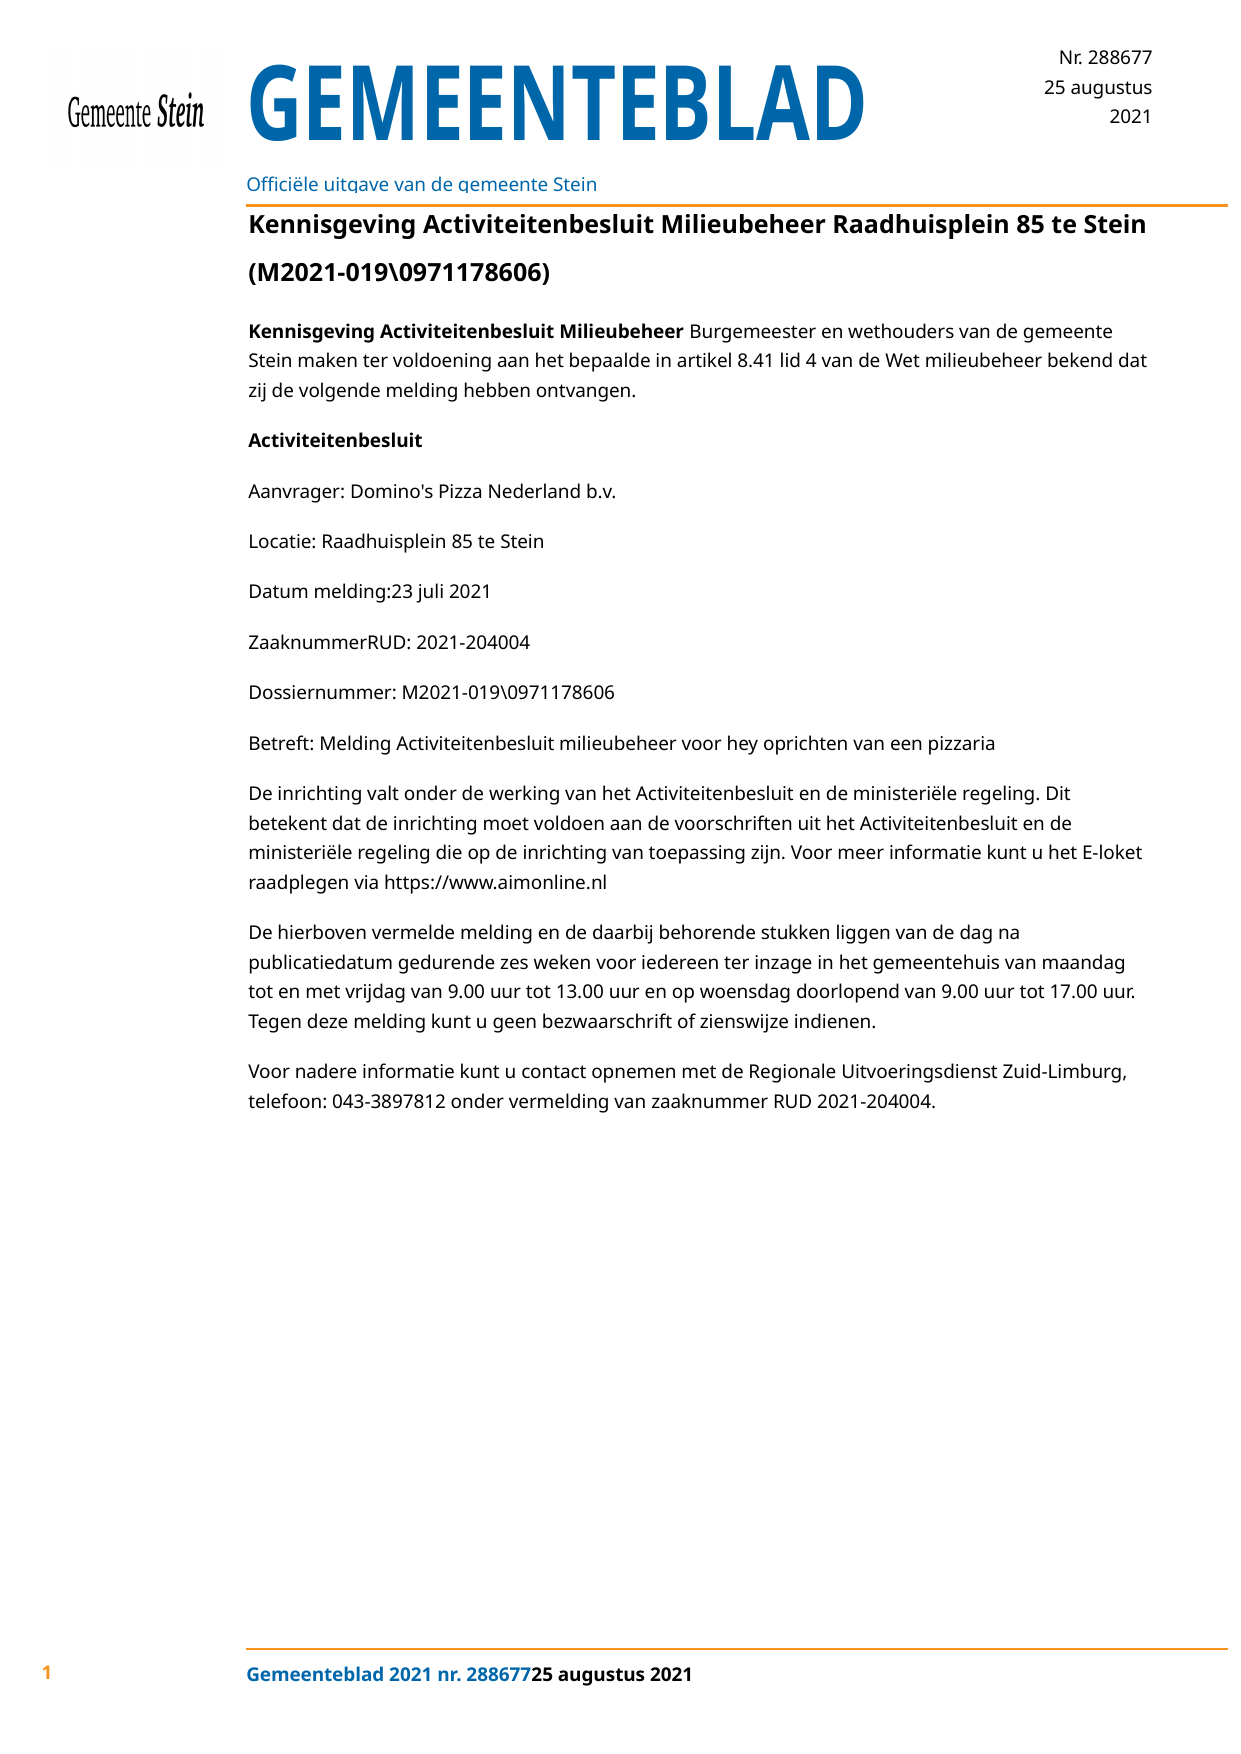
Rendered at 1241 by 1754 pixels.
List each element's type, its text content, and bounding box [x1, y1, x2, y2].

text Voor nadere informatie kunt u contact opnemen met de Regionale Uitvoeringsdienst Zuid-Limburg, telefoon: 043-3897812 onder vermelding van zaaknummer RUD 2021-204004. [248, 1059, 1152, 1114]
text Locatie: Raadhuisplein 85 te Stein [248, 528, 1152, 554]
text Kennisgeving Activiteitenbesluit Milieubeheer Raadhuisplein 85 te Stein (M2021-019\0971178606) [248, 207, 1152, 288]
text Datum melding:23 juli 2021 [248, 579, 1152, 604]
text Betreft: Melding Activiteitenbesluit milieubeheer voor hey oprichten van een pizzaria [248, 730, 1152, 756]
text De hierboven vermelde melding en de daarbij behorende stukken liggen van de dag na publicatiedatum gedurende zes weken voor iedereen ter inzage in het gemeentehuis van maandag tot en met vrijdag van 9.00 uur tot 13.00 uur en op woensdag doorlopend van 9.00 uur tot 17.00 uur. Tegen deze melding kunt u geen bezwaarschrift of zienswijze indienen. [248, 919, 1152, 1034]
text Kennisgeving Activiteitenbesluit Milieubeheer Burgemeester en wethouders van de gemeente Stein maken ter voldoening aan het bepaalde in artikel 8.41 lid 4 van de Wet milieubeheer bekend dat zij de volgende melding hebben ontvangen. [248, 318, 1152, 403]
text ZaaknummerRUD: 2021-204004 [248, 629, 1152, 655]
picture [41, 47, 231, 172]
text Dossiernummer: M2021-019\0971178606 [248, 679, 1152, 705]
text Aanvrager: Domino's Pizza Nederland b.v. [248, 478, 1152, 504]
text De inrichting valt onder de werking van het Activiteitenbesluit en de ministeriële regeling. Dit betekent dat de inrichting moet voldoen aan de voorschriften uit het Activiteitenbesluit en de ministeriële regeling die op de inrichting van toepassing zijn. Voor meer informatie kunt u het E-loket raadplegen via https://www.aimonline.nl [248, 780, 1152, 895]
text Activiteitenbesluit [248, 427, 1152, 453]
